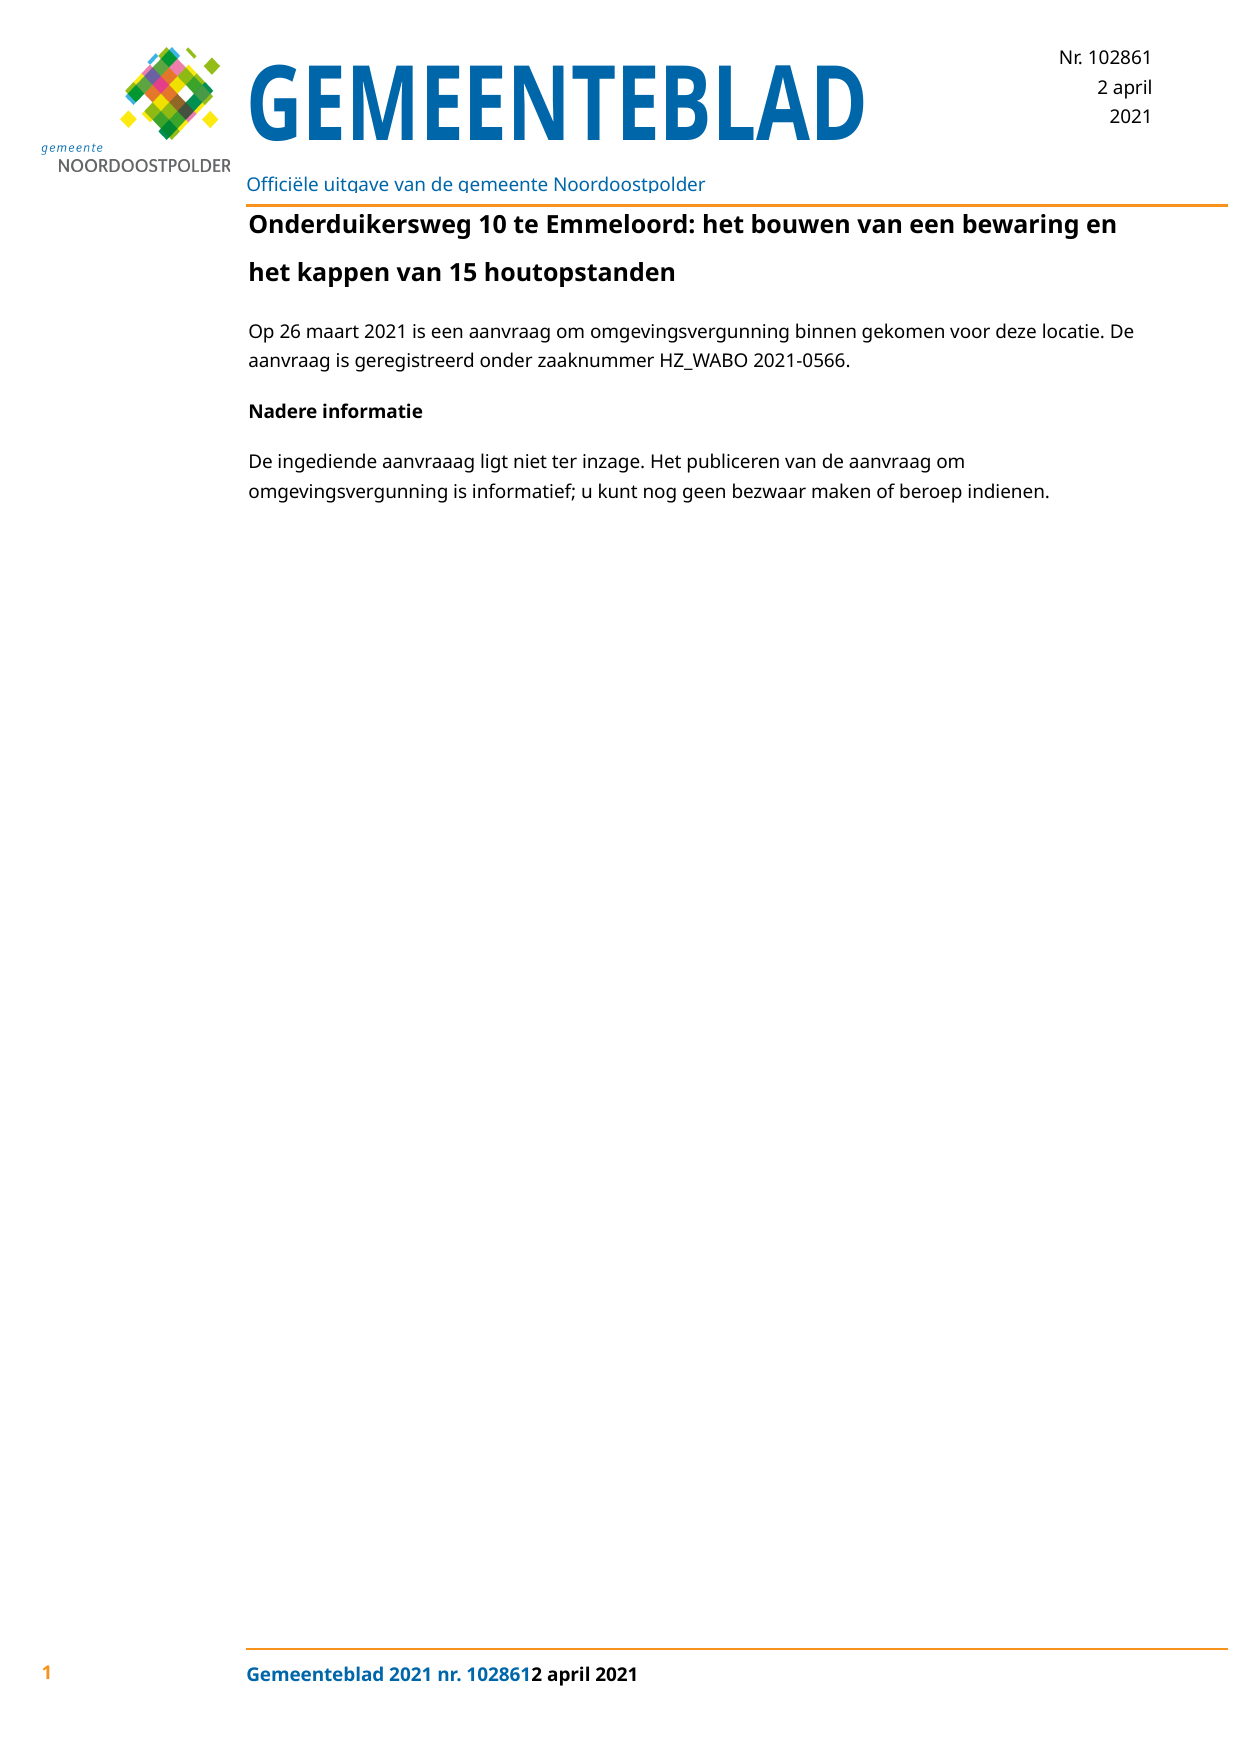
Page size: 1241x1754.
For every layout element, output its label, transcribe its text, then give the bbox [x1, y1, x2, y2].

text Op 26 maart 2021 is een aanvraag om omgevingsvergunning binnen gekomen voor deze locatie. De aanvraag is geregistreerd onder zaaknummer HZ_WABO 2021-0566. [248, 318, 1152, 373]
picture [41, 47, 231, 172]
text Onderduikersweg 10 te Emmeloord: het bouwen van een bewaring en het kappen van 15 houtopstanden [248, 207, 1152, 288]
text Nadere informatie [248, 398, 1152, 424]
text De ingediende aanvraaag ligt niet ter inzage. Het publiceren van de aanvraag om omgevingsvergunning is informatief; u kunt nog geen bezwaar maken of beroep indienen. [248, 448, 1152, 504]
